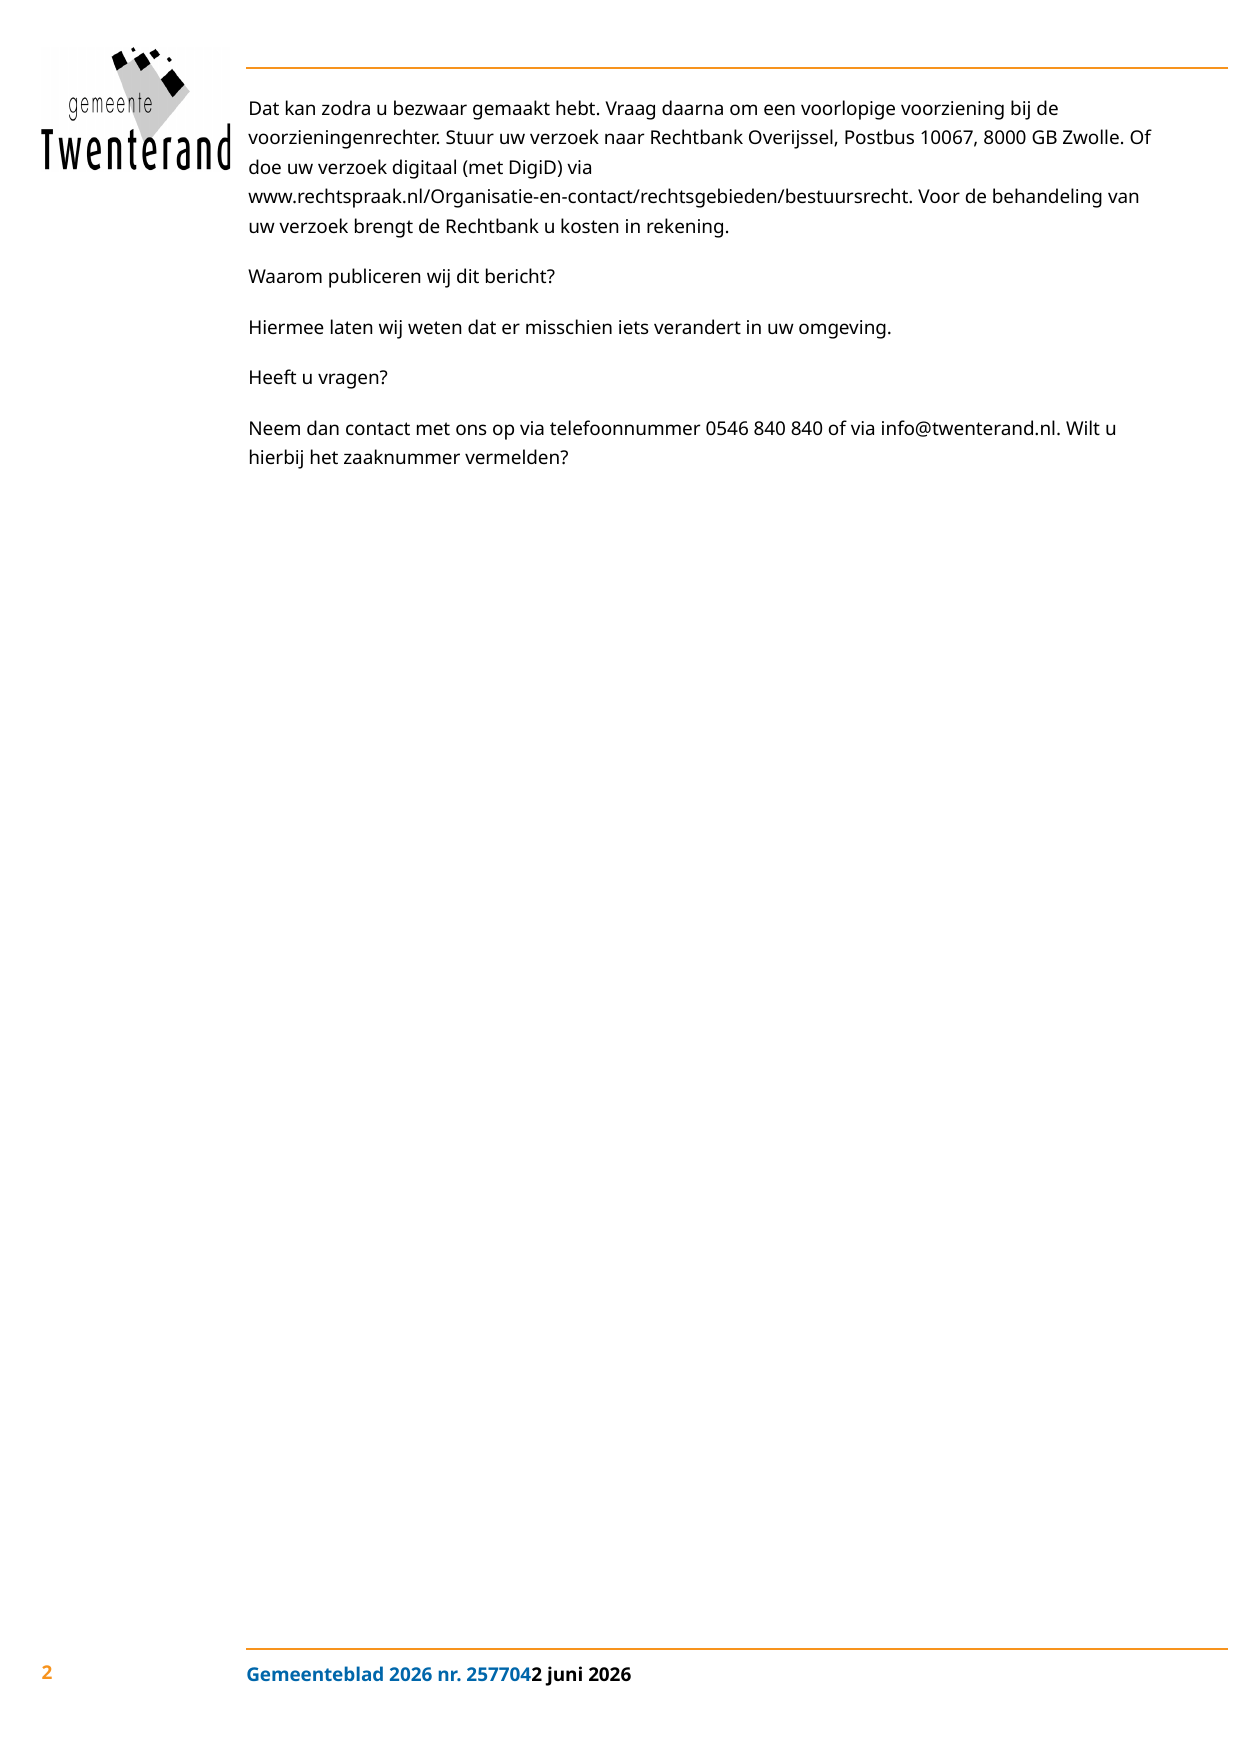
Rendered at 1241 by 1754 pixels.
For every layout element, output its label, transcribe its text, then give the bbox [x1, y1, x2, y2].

text Waarom publiceren wij dit bericht? [248, 263, 1152, 289]
text Neem dan contact met ons op via telefoonnummer 0546 840 840 of via info@twenterand.nl. Wilt u hierbij het zaaknummer vermelden? [248, 415, 1152, 470]
text Hiermee laten wij weten dat er misschien iets verandert in uw omgeving. [248, 314, 1152, 340]
text Heeft u vragen? [248, 364, 1152, 390]
picture [41, 47, 231, 172]
text Dat kan zodra u bezwaar gemaakt hebt. Vraag daarna om een voorlopige voorziening bij de voorzieningenrechter. Stuur uw verzoek naar Rechtbank Overijssel, Postbus 10067, 8000 GB Zwolle. Of doe uw verzoek digitaal (met DigiD) via www.rechtspraak.nl/Organisatie-en-contact/rechtsgebieden/bestuursrecht. Voor de behandeling van uw verzoek brengt de Rechtbank u kosten in rekening. [248, 95, 1152, 239]
